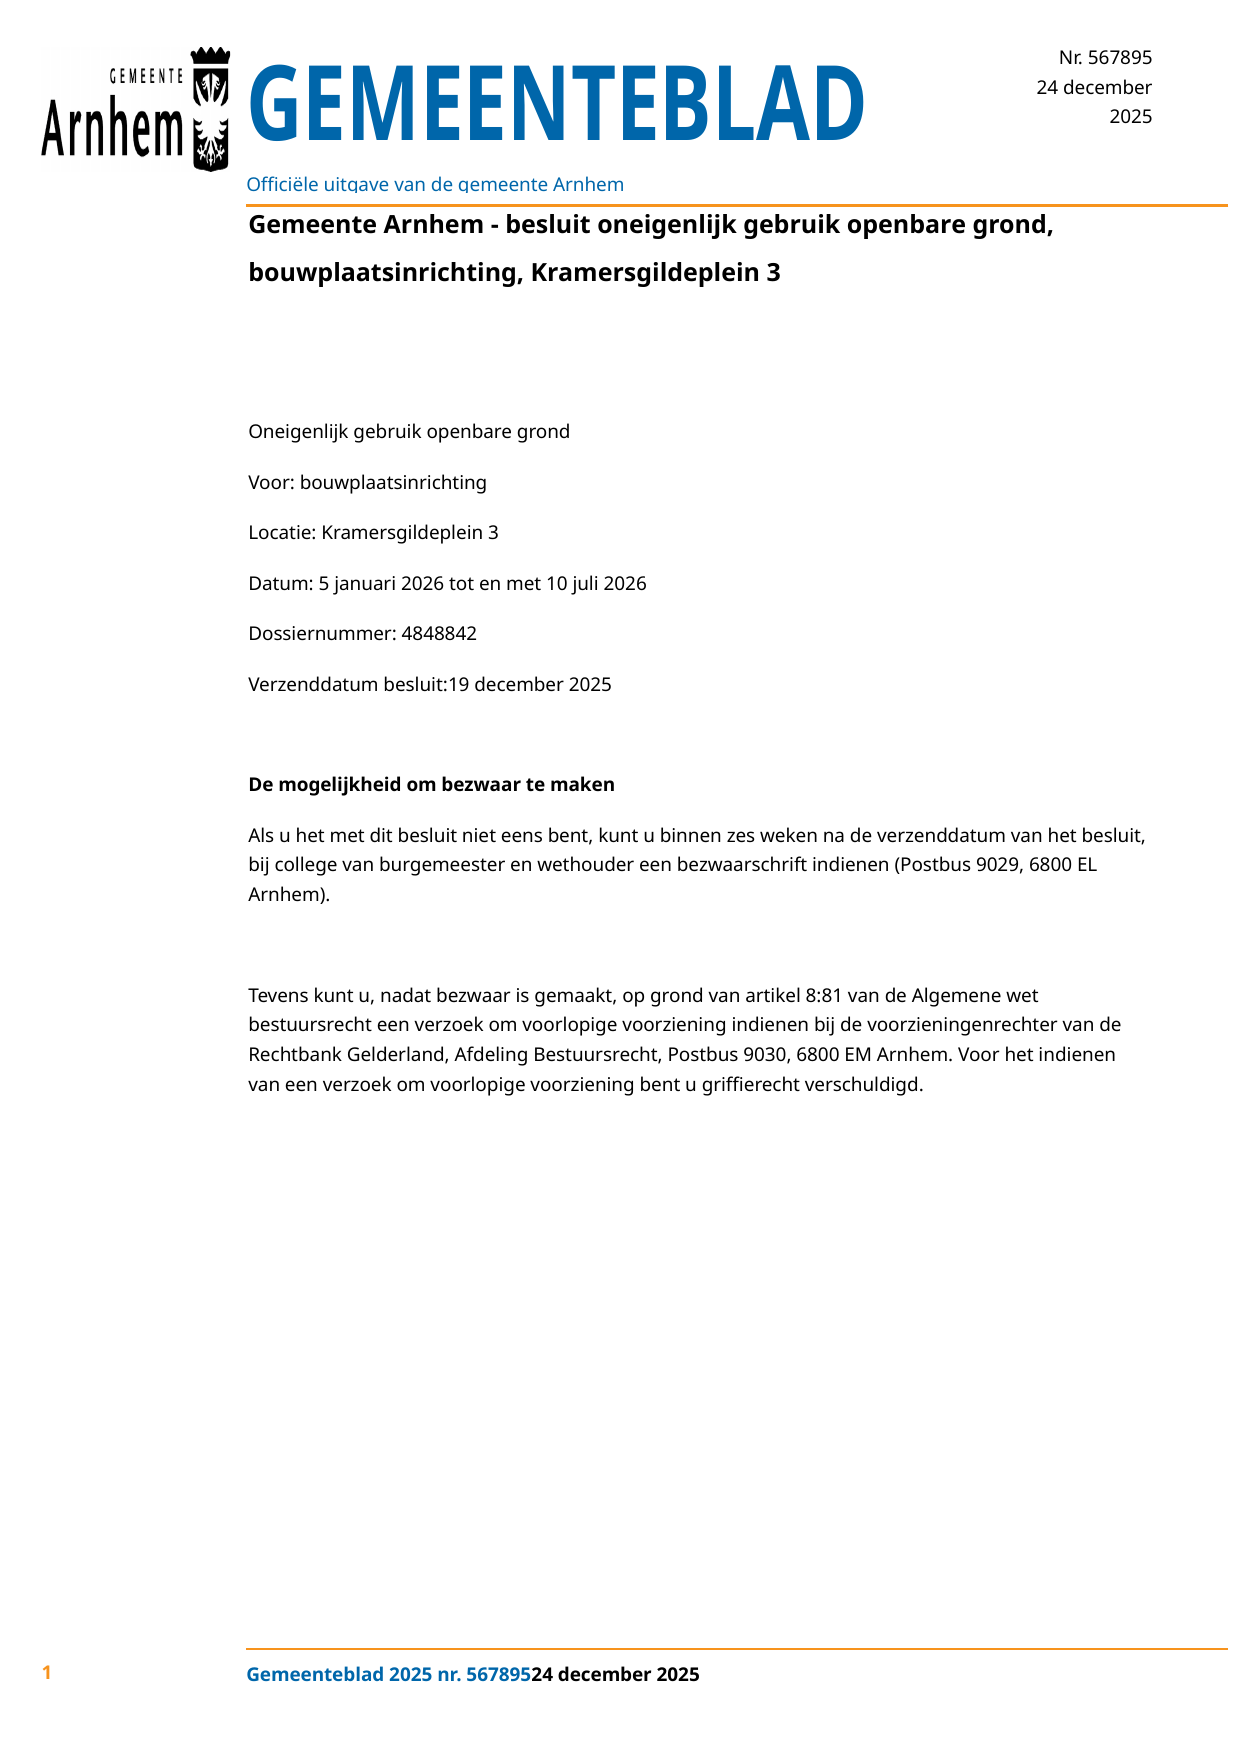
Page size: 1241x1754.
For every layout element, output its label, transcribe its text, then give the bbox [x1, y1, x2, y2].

text Tevens kunt u, nadat bezwaar is gemaakt, op grond van artikel 8:81 van de Algemene wet bestuursrecht een verzoek om voorlopige voorziening indienen bij de voorzieningenrechter van de Rechtbank Gelderland, Afdeling Bestuursrecht, Postbus 9030, 6800 EM Arnhem. Voor het indienen van een verzoek om voorlopige voorziening bent u griffierecht verschuldigd. [248, 982, 1152, 1097]
text Verzenddatum besluit:19 december 2025 [248, 671, 1152, 697]
picture [41, 47, 231, 172]
text Datum: 5 januari 2026 tot en met 10 juli 2026 [248, 570, 1152, 596]
text Dossiernummer: 4848842 [248, 620, 1152, 646]
text Oneigenlijk gebruik openbare grond [248, 419, 1152, 444]
text Gemeente Arnhem - besluit oneigenlijk gebruik openbare grond, bouwplaatsinrichting, Kramersgildeplein 3 [248, 207, 1152, 288]
text De mogelijkheid om bezwaar te maken [248, 772, 1152, 797]
text Als u het met dit besluit niet eens bent, kunt u binnen zes weken na de verzenddatum van het besluit, bij college van burgemeester en wethouder een bezwaarschrift indienen (Postbus 9029, 6800 EL Arnhem). [248, 822, 1152, 907]
text Locatie: Kramersgildeplein 3 [248, 519, 1152, 545]
text Voor: bouwplaatsinrichting [248, 469, 1152, 495]
